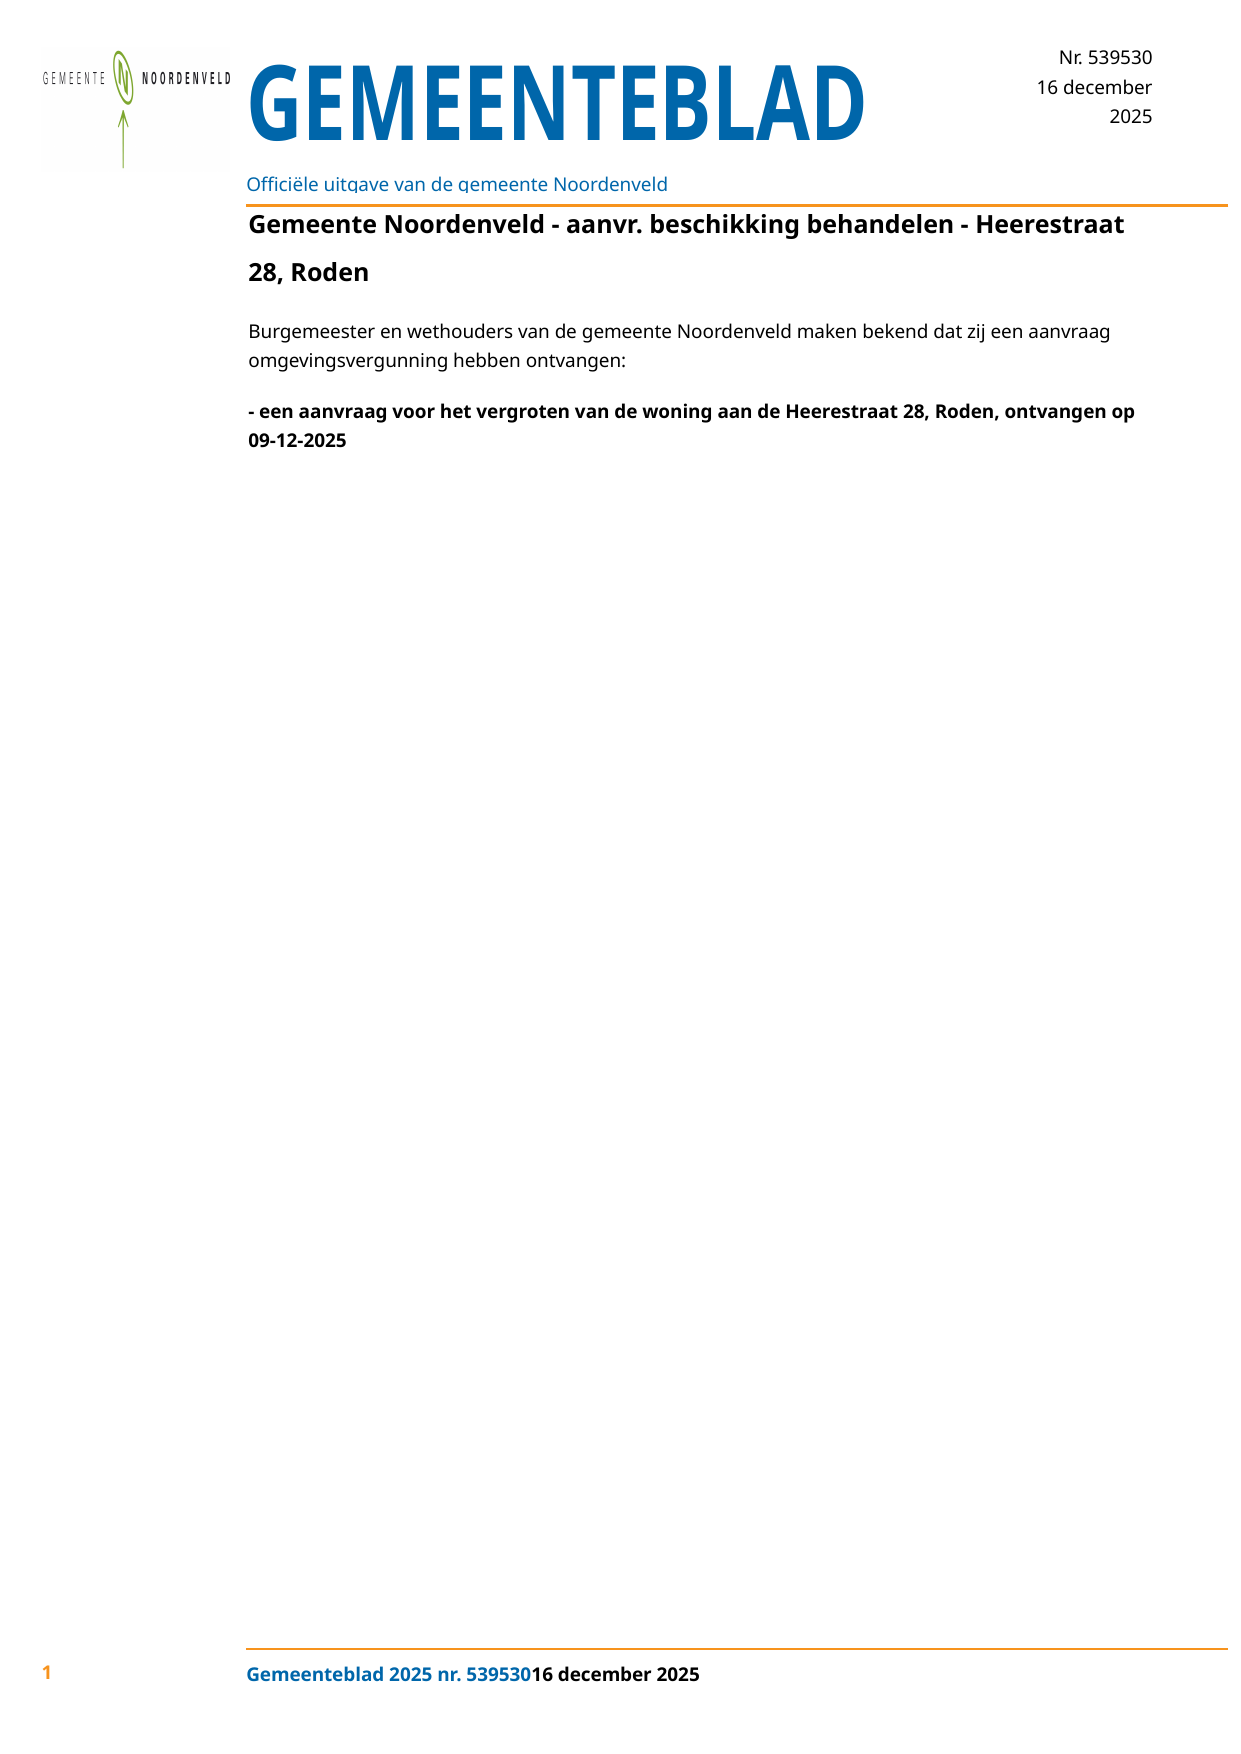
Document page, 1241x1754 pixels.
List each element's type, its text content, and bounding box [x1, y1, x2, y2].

text Gemeente Noordenveld - aanvr. beschikking behandelen - Heerestraat 28, Roden [248, 207, 1152, 288]
text Burgemeester en wethouders van de gemeente Noordenveld maken bekend dat zij een aanvraag omgevingsvergunning hebben ontvangen: [248, 318, 1152, 373]
picture [41, 47, 231, 172]
text - een aanvraag voor het vergroten van de woning aan de Heerestraat 28, Roden, ontvangen op 09-12-2025 [248, 398, 1152, 453]
